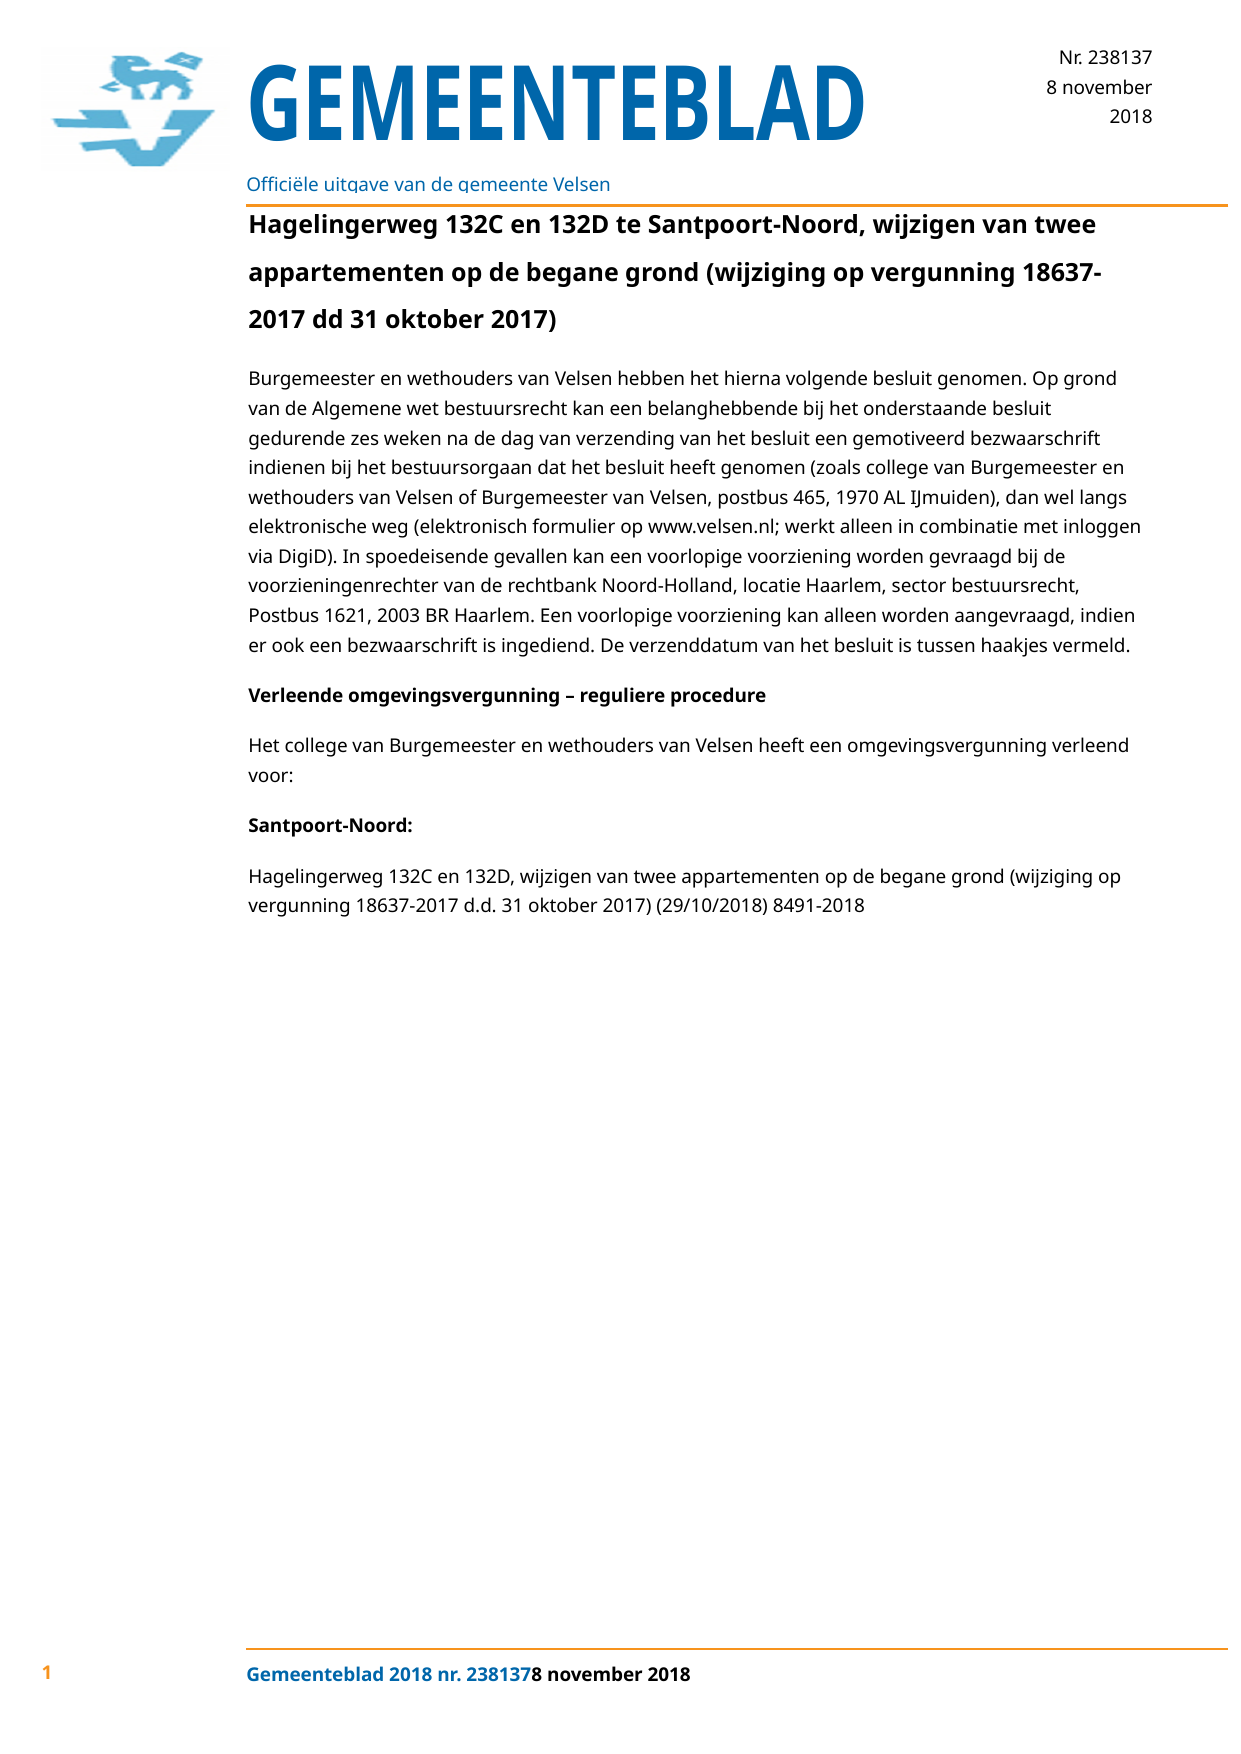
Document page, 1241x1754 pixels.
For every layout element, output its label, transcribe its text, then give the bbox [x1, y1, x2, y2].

text Het college van Burgemeester en wethouders van Velsen heeft een omgevingsvergunning verleend voor: [248, 733, 1152, 788]
text Hagelingerweg 132C en 132D, wijzigen van twee appartementen op de begane grond (wijziging op vergunning 18637-2017 d.d. 31 oktober 2017) (29/10/2018) 8491-2018 [248, 863, 1152, 918]
text Verleende omgevingsvergunning – reguliere procedure [248, 682, 1152, 708]
text Hagelingerweg 132C en 132D te Santpoort-Noord, wijzigen van twee appartementen op de begane grond (wijziging op vergunning 18637-2017 dd 31 oktober 2017) [248, 207, 1152, 336]
text Burgemeester en wethouders van Velsen hebben het hierna volgende besluit genomen. Op grond van de Algemene wet bestuursrecht kan een belanghebbende bij het onderstaande besluit gedurende zes weken na de dag van verzending van het besluit een gemotiveerd bezwaarschrift indienen bij het bestuursorgaan dat het besluit heeft genomen (zoals college van Burgemeester en wethouders van Velsen of Burgemeester van Velsen, postbus 465, 1970 AL IJmuiden), dan wel langs elektronische weg (elektronisch formulier op www.velsen.nl; werkt alleen in combinatie met inloggen via DigiD). In spoedeisende gevallen kan een voorlopige voorziening worden gevraagd bij de voorzieningenrechter van de rechtbank Noord-Holland, locatie Haarlem, sector bestuursrecht, Postbus 1621, 2003 BR Haarlem. Een voorlopige voorziening kan alleen worden aangevraagd, indien er ook een bezwaarschrift is ingediend. De verzenddatum van het besluit is tussen haakjes vermeld. [248, 366, 1152, 657]
picture [41, 47, 231, 172]
text Santpoort-Noord: [248, 813, 1152, 838]
